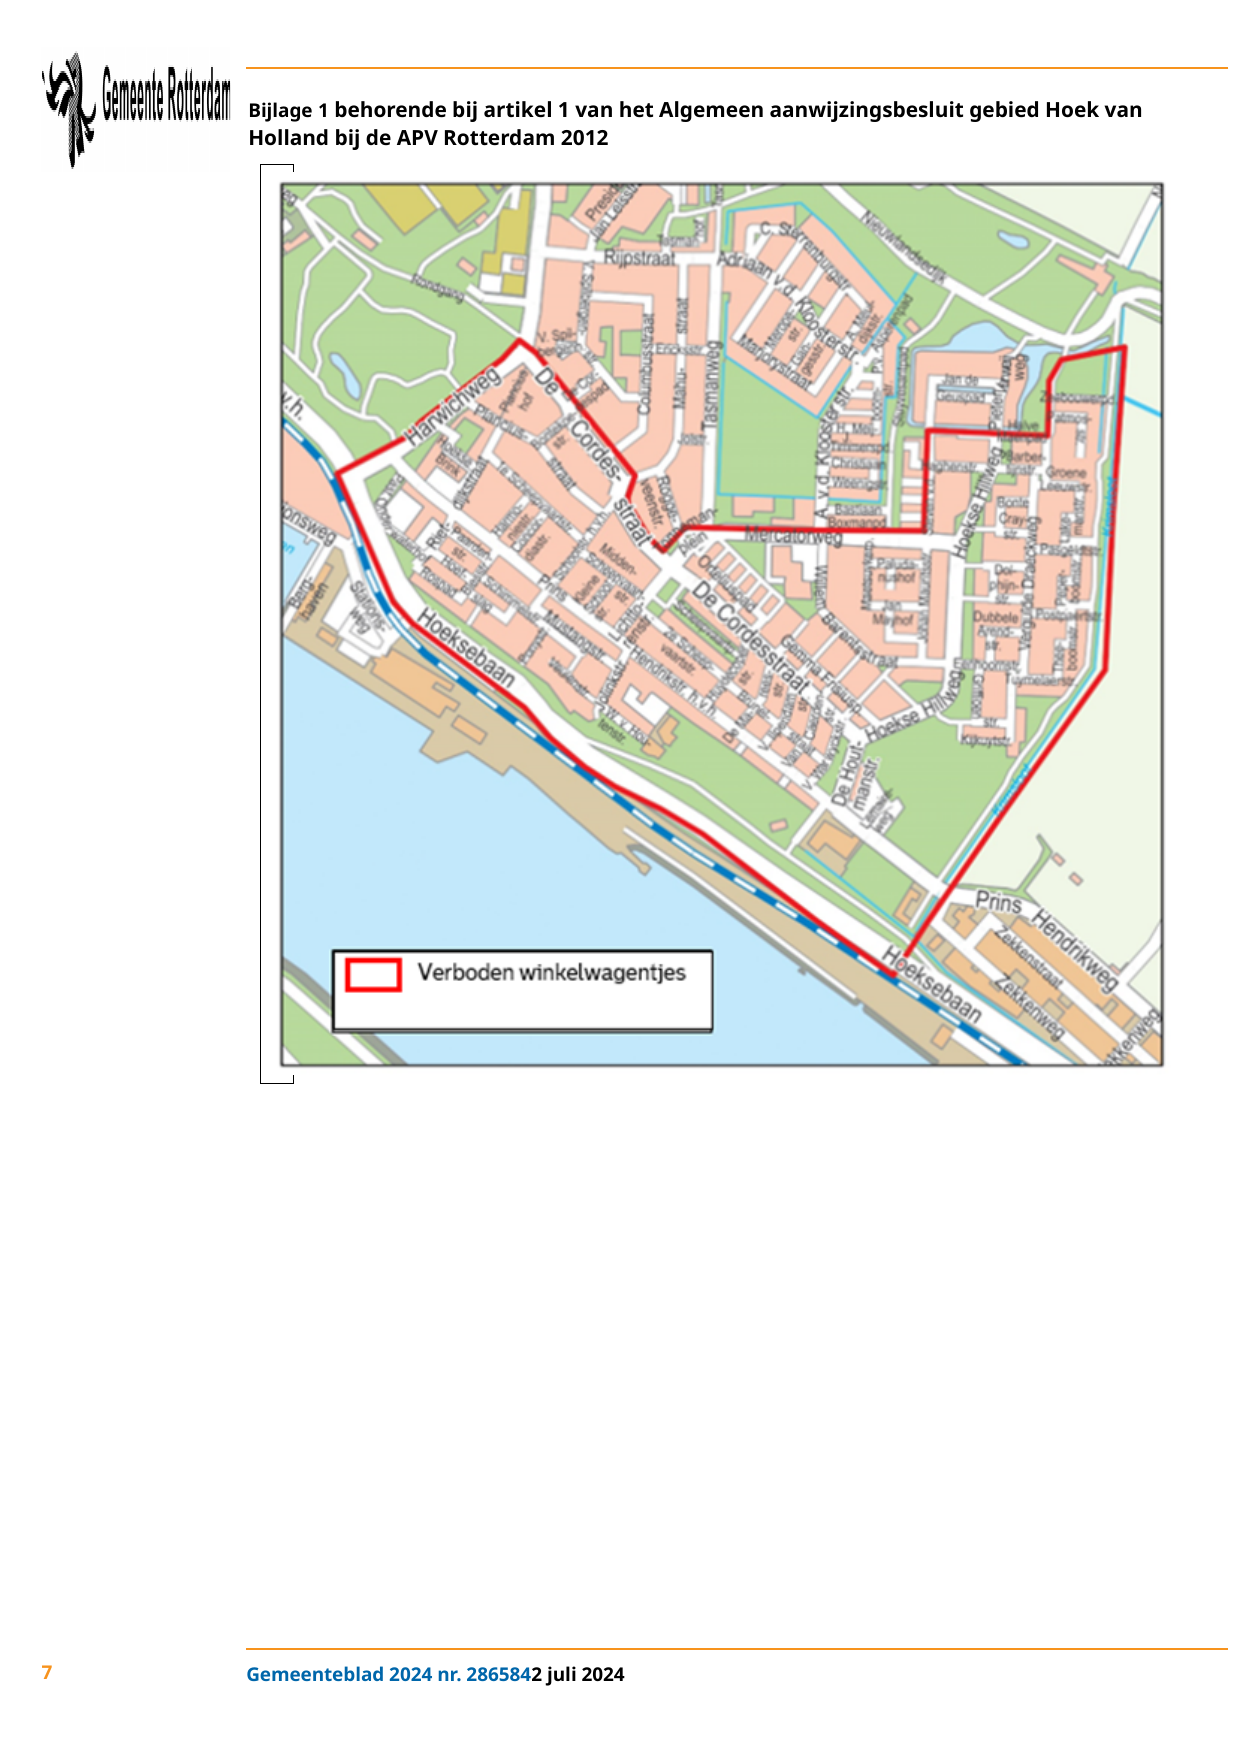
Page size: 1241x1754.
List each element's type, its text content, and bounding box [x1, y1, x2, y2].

picture [41, 47, 231, 172]
picture [268, 172, 1173, 1075]
text Bijlage 1 behorende bij artikel 1 van het Algemeen aanwijzingsbesluit gebied Hoek van Holland bij de APV Rotterdam 2012 [248, 95, 1152, 152]
